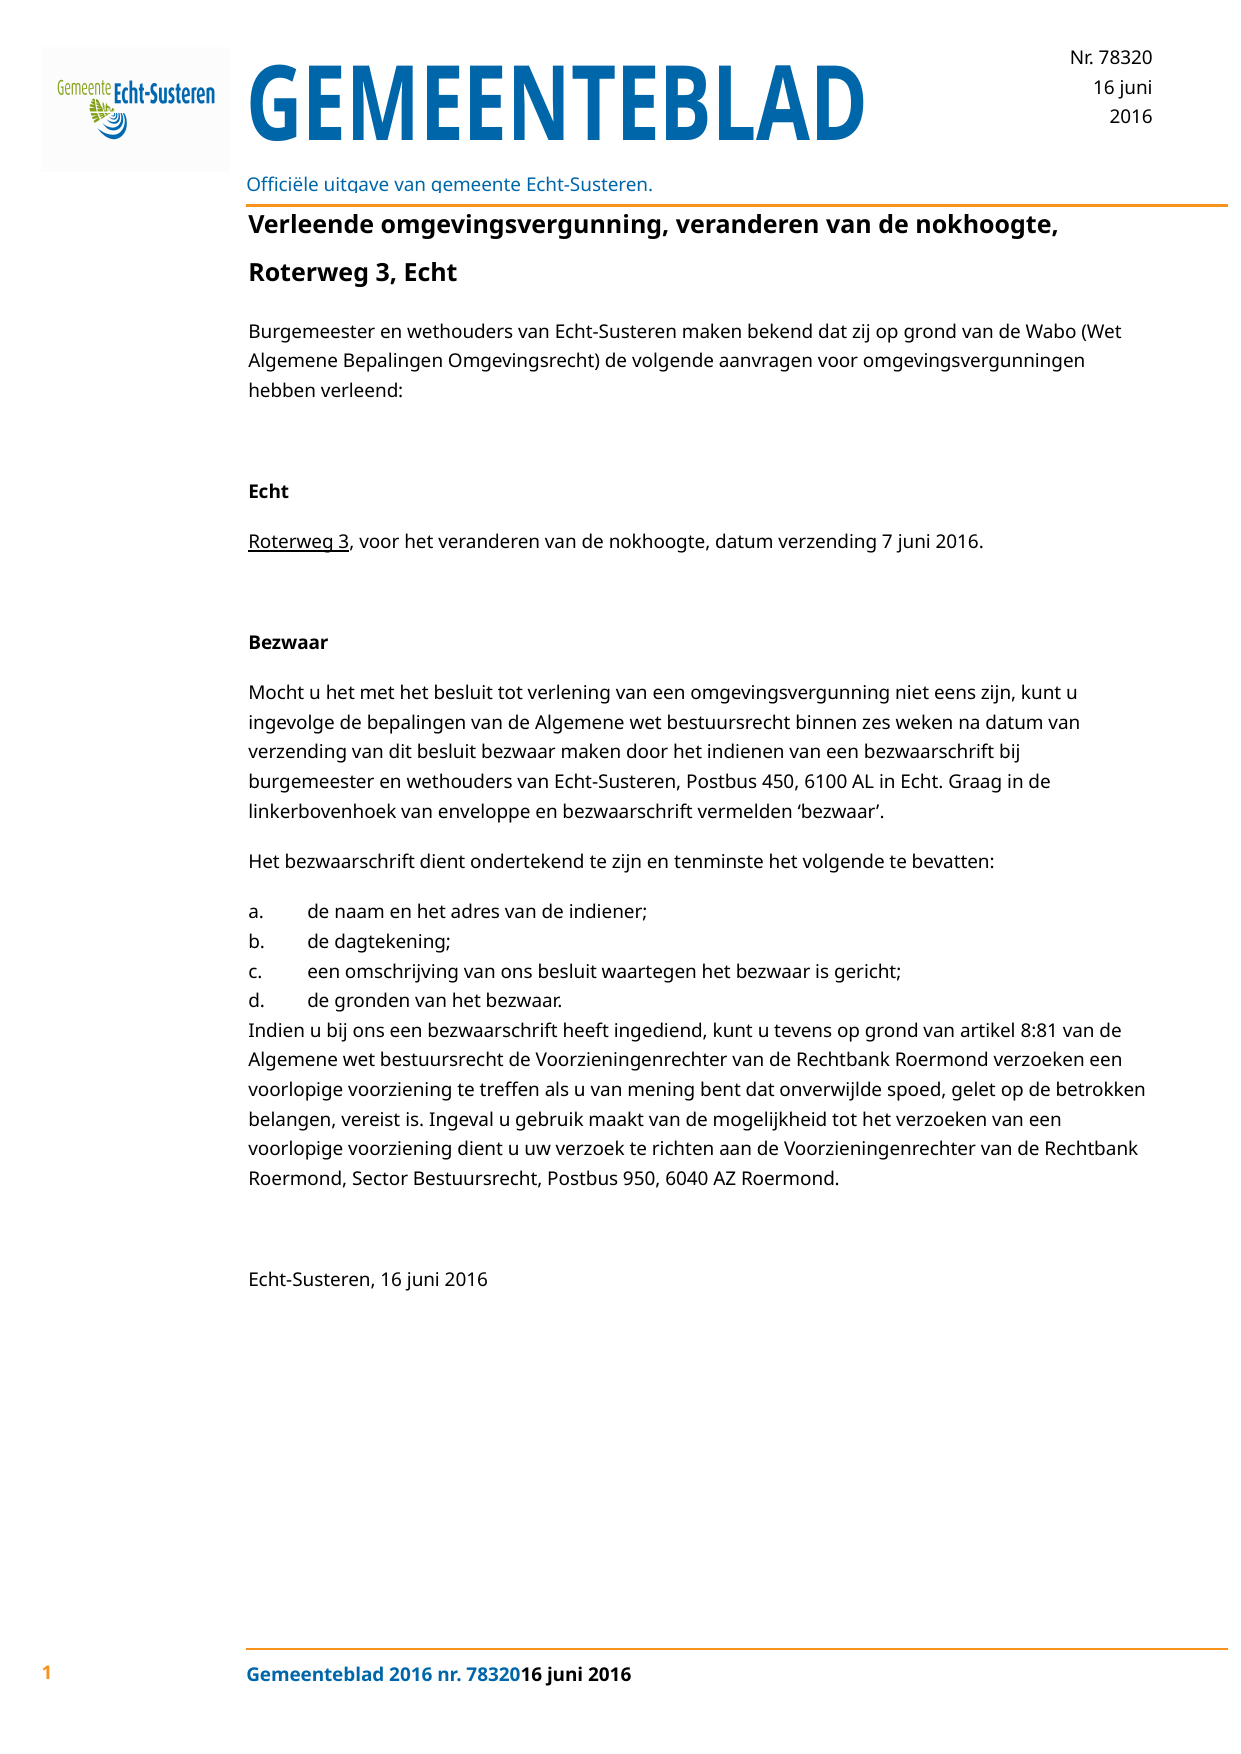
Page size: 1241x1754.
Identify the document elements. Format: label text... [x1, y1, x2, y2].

text Mocht u het met het besluit tot verlening van een omgevingsvergunning niet eens zijn, kunt u ingevolge de bepalingen van de Algemene wet bestuursrecht binnen zes weken na datum van verzending van dit besluit bezwaar maken door het indienen van een bezwaarschrift bij burgemeester en wethouders van Echt-Susteren, Postbus 450, 6100 AL in Echt. Graag in de linkerbovenhoek van enveloppe en bezwaarschrift vermelden ‘bezwaar’. [248, 679, 1152, 824]
text Bezwaar [248, 629, 1152, 655]
text Echt [248, 478, 1152, 504]
text Echt-Susteren, 16 juni 2016 [248, 1266, 1152, 1292]
text Indien u bij ons een bezwaarschrift heeft ingediend, kunt u tevens op grond van artikel 8:81 van de Algemene wet bestuursrecht de Voorzieningenrechter van de Rechtbank Roermond verzoeken een voorlopige voorziening te treffen als u van mening bent dat onverwijlde spoed, gelet op de betrokken belangen, vereist is. Ingeval u gebruik maakt van de mogelijkheid tot het verzoeken van een voorlopige voorziening dient u uw verzoek te richten aan de Voorzieningenrechter van de Rechtbank Roermond, Sector Bestuursrecht, Postbus 950, 6040 AZ Roermond. [248, 1017, 1152, 1191]
list een omschrijving van ons besluit waartegen het bezwaar is gericht; [248, 958, 1152, 984]
text Roterweg 3, voor het veranderen van de nokhoogte, datum verzending 7 juni 2016. [248, 528, 1152, 554]
text Het bezwaarschrift dient ondertekend te zijn en tenminste het volgende te bevatten: [248, 848, 1152, 874]
text Burgemeester en wethouders van Echt-Susteren maken bekend dat zij op grond van de Wabo (Wet Algemene Bepalingen Omgevingsrecht) de volgende aanvragen voor omgevingsvergunningen hebben verleend: [248, 318, 1152, 403]
picture [41, 47, 231, 172]
list de gronden van het bezwaar. [248, 987, 1152, 1013]
list de naam en het adres van de indiener; [248, 899, 1152, 924]
list de dagtekening; [248, 928, 1152, 954]
text Verleende omgevingsvergunning, veranderen van de nokhoogte, Roterweg 3, Echt [248, 207, 1152, 288]
